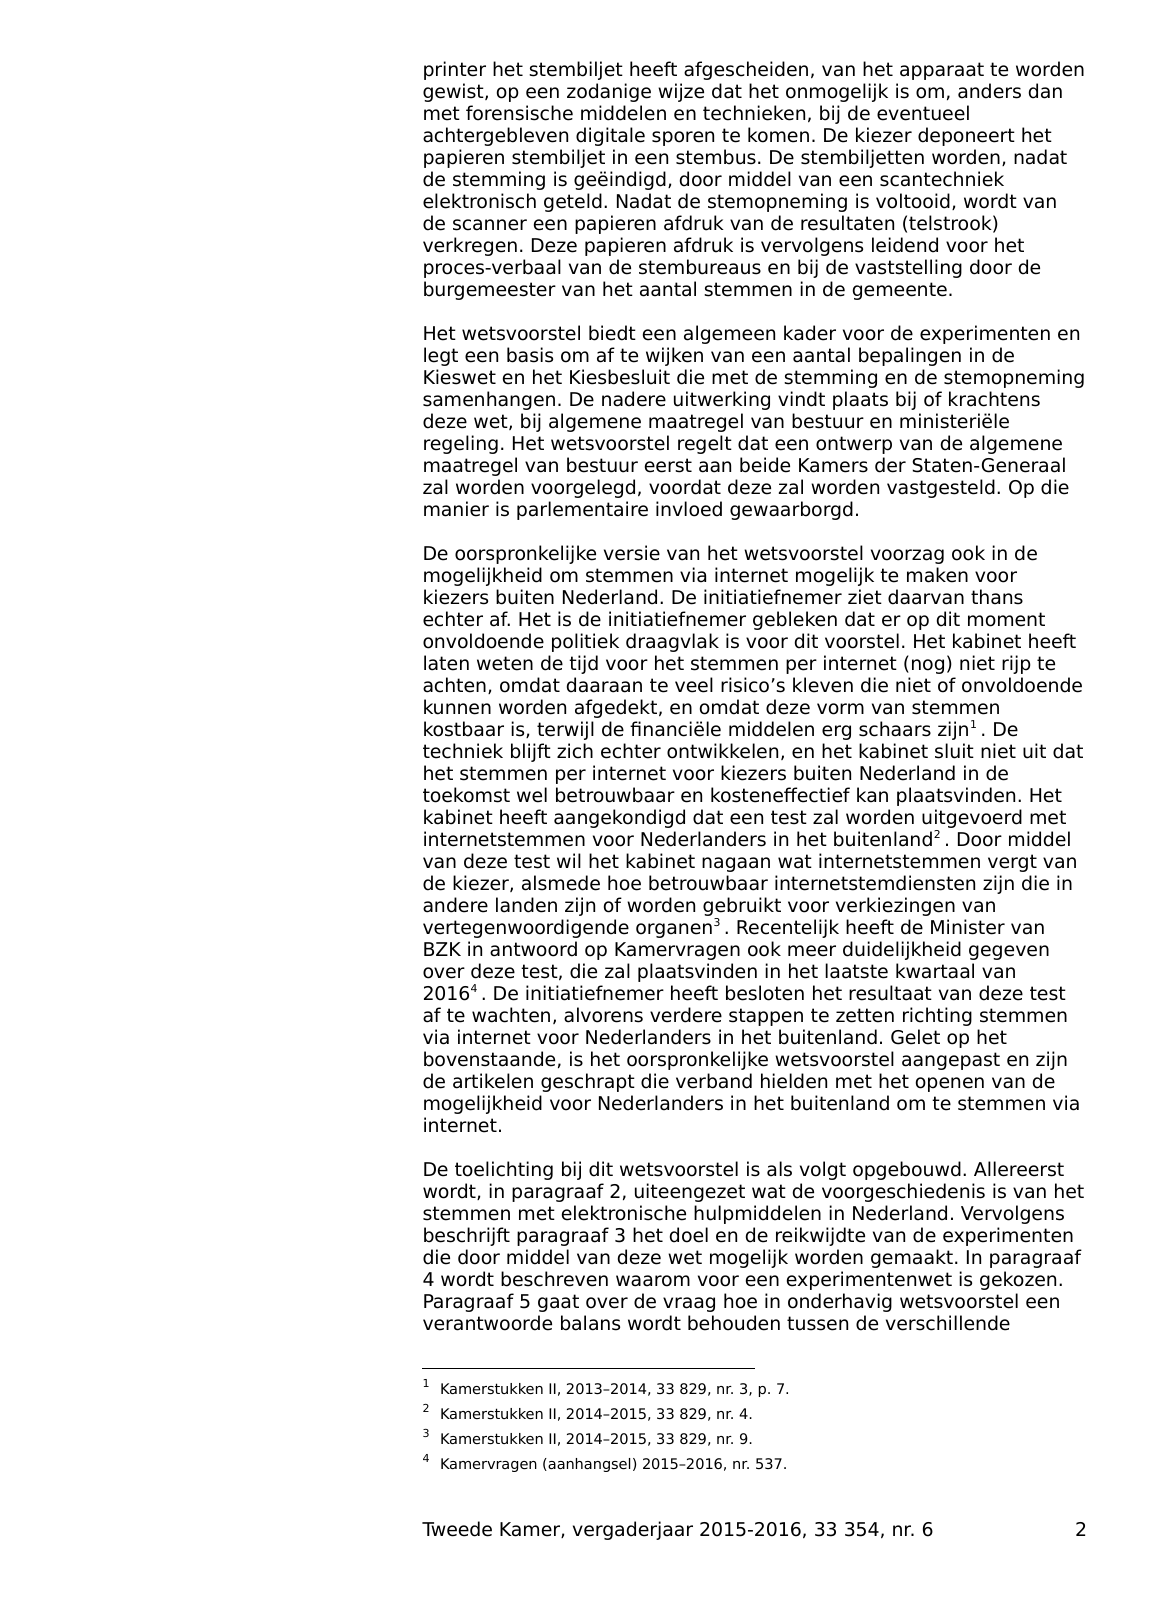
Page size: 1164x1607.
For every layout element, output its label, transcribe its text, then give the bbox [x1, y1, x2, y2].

text Kamerstukken II, 2013–2014, 33 829, nr. 3, p. 7. [422, 1377, 1087, 1399]
text Kamerstukken II, 2014–2015, 33 829, nr. 4. [422, 1402, 1087, 1424]
text printer het stembiljet heeft afgescheiden, van het apparaat te worden gewist, op een zodanige wijze dat het onmogelijk is om, anders dan met forensische middelen en technieken, bij de eventueel achtergebleven digitale sporen te komen. De kiezer deponeert het papieren stembiljet in een stembus. De stembiljetten worden, nadat de stemming is geëindigd, door middel van een scantechniek elektronisch geteld. Nadat de stemopneming is voltooid, wordt van de scanner een papieren afdruk van de resultaten (telstrook) verkregen. Deze papieren afdruk is vervolgens leidend voor het proces-verbaal van de stembureaus en bij de vaststelling door de burgemeester van het aantal stemmen in de gemeente. [422, 59, 1087, 301]
text Kamerstukken II, 2014–2015, 33 829, nr. 9. [422, 1427, 1087, 1449]
text De oorspronkelijke versie van het wetsvoorstel voorzag ook in de mogelijkheid om stemmen via internet mogelijk te maken voor kiezers buiten Nederland. De initiatiefnemer ziet daarvan thans echter af. Het is de initiatiefnemer gebleken dat er op dit moment onvoldoende politiek draagvlak is voor dit voorstel. Het kabinet heeft laten weten de tijd voor het stemmen per internet (nog) niet rijp te achten, omdat daaraan te veel risico’s kleven die niet of onvoldoende kunnen worden afgedekt, en omdat deze vorm van stemmen kostbaar is, terwijl de financiële middelen erg schaars zijn. De techniek blijft zich echter ontwikkelen, en het kabinet sluit niet uit dat het stemmen per internet voor kiezers buiten Nederland in de toekomst wel betrouwbaar en kosteneffectief kan plaatsvinden. Het kabinet heeft aangekondigd dat een test zal worden uitgevoerd met internetstemmen voor Nederlanders in het buitenland. Door middel van deze test wil het kabinet nagaan wat internetstemmen vergt van de kiezer, alsmede hoe betrouwbaar internetstemdiensten zijn die in andere landen zijn of worden gebruikt voor verkiezingen van vertegenwoordigende organen. Recentelijk heeft de Minister van BZK in antwoord op Kamervragen ook meer duidelijkheid gegeven over deze test, die zal plaatsvinden in het laatste kwartaal van 2016. De initiatiefnemer heeft besloten het resultaat van deze test af te wachten, alvorens verdere stappen te zetten richting stemmen via internet voor Nederlanders in het buitenland. Gelet op het bovenstaande, is het oorspronkelijke wetsvoorstel aangepast en zijn de artikelen geschrapt die verband hielden met het openen van de mogelijkheid voor Nederlanders in het buitenland om te stemmen via internet. [422, 543, 1087, 1136]
text Het wetsvoorstel biedt een algemeen kader voor de experimenten en legt een basis om af te wijken van een aantal bepalingen in de Kieswet en het Kiesbesluit die met de stemming en de stemopneming samenhangen. De nadere uitwerking vindt plaats bij of krachtens deze wet, bij algemene maatregel van bestuur en ministeriële regeling. Het wetsvoorstel regelt dat een ontwerp van de algemene maatregel van bestuur eerst aan beide Kamers der Staten-Generaal zal worden voorgelegd, voordat deze zal worden vastgesteld. Op die manier is parlementaire invloed gewaarborgd. [422, 323, 1087, 521]
text Kamervragen (aanhangsel) 2015–2016, nr. 537. [422, 1452, 1087, 1474]
text De toelichting bij dit wetsvoorstel is als volgt opgebouwd. Allereerst wordt, in paragraaf 2, uiteengezet wat de voorgeschiedenis is van het stemmen met elektronische hulpmiddelen in Nederland. Vervolgens beschrijft paragraaf 3 het doel en de reikwijdte van de experimenten die door middel van deze wet mogelijk worden gemaakt. In paragraaf 4 wordt beschreven waarom voor een experimentenwet is gekozen. Paragraaf 5 gaat over de vraag hoe in onderhavig wetsvoorstel een verantwoorde balans wordt behouden tussen de verschillende [422, 1159, 1087, 1334]
